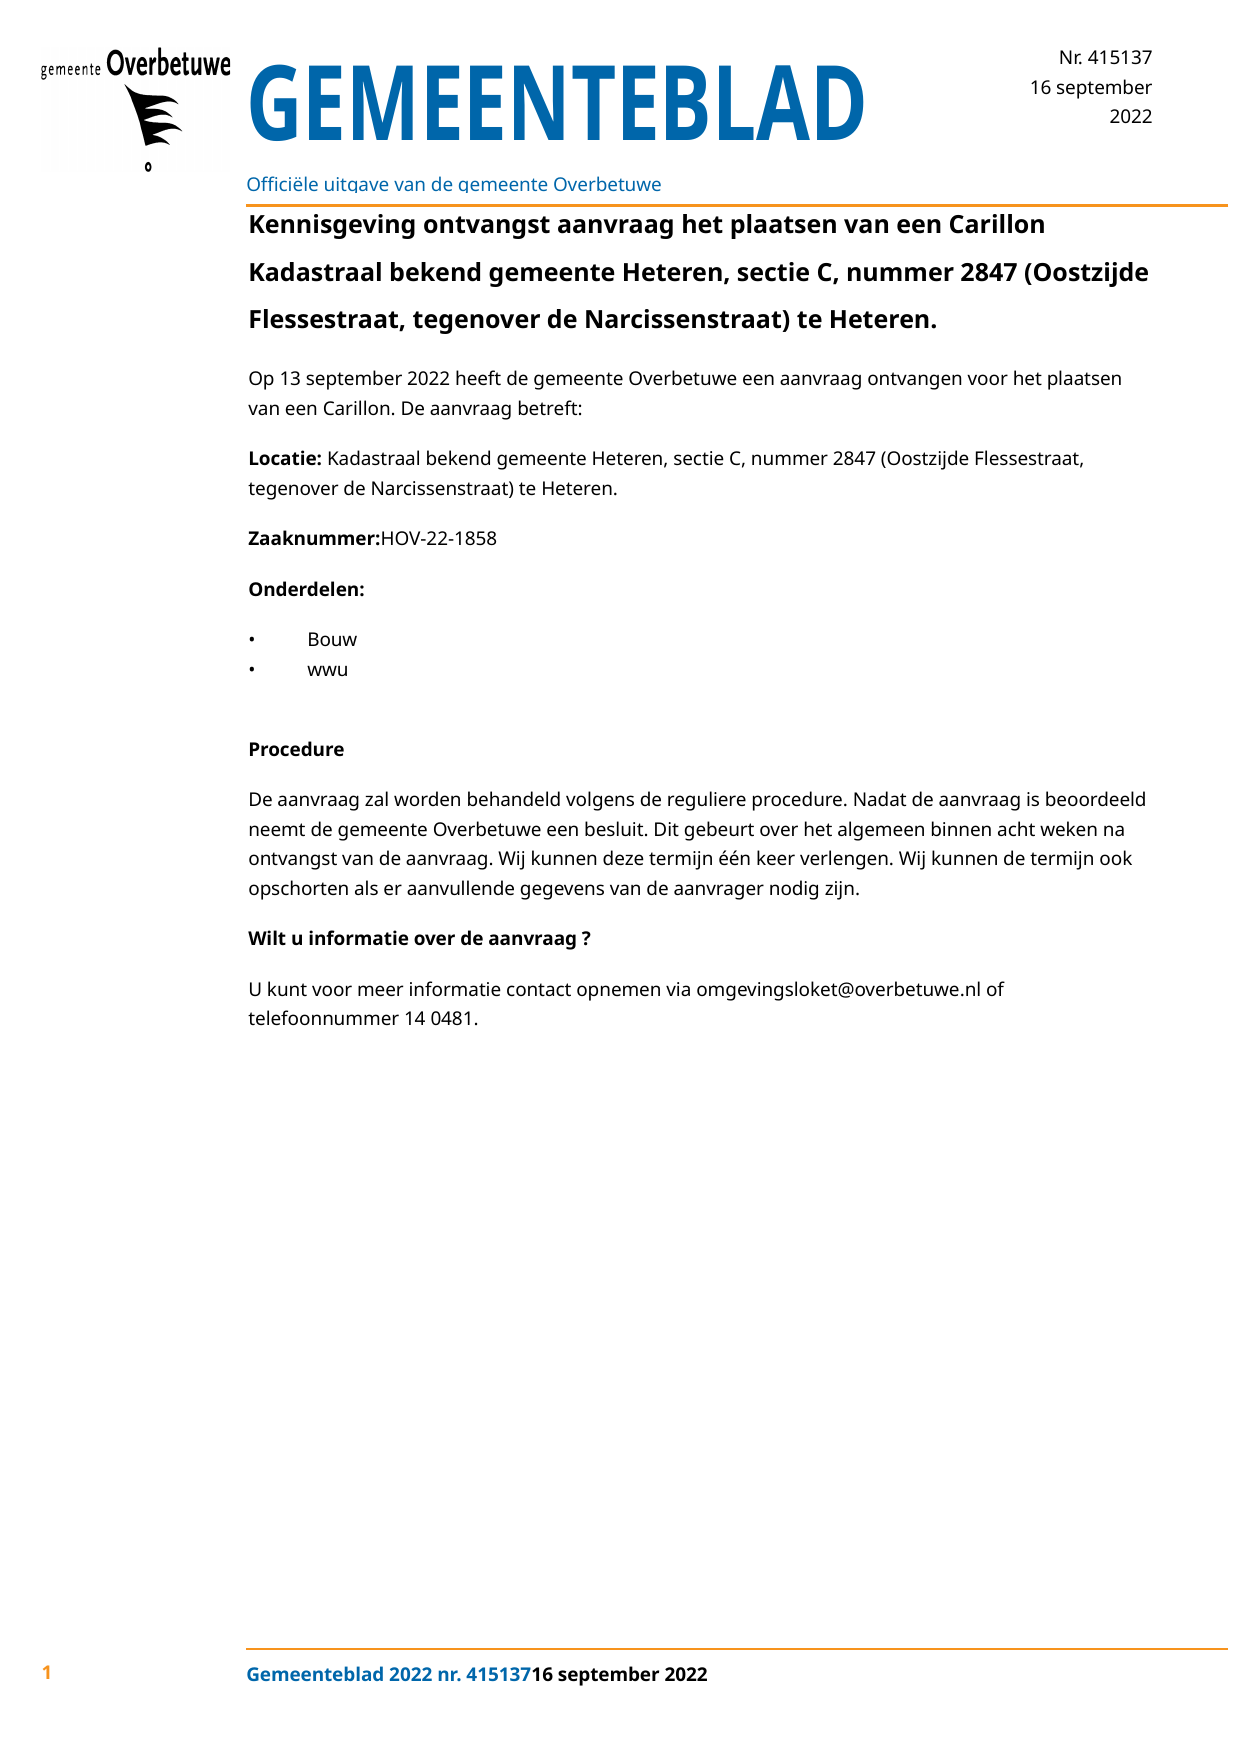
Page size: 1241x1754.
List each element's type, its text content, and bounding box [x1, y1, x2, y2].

text Op 13 september 2022 heeft de gemeente Overbetuwe een aanvraag ontvangen voor het plaatsen van een Carillon. De aanvraag betreft: [248, 366, 1152, 421]
text Zaaknummer:HOV-22-1858 [248, 526, 1152, 551]
text De aanvraag zal worden behandeld volgens de reguliere procedure. Nadat de aanvraag is beoordeeld neemt de gemeente Overbetuwe een besluit. Dit gebeurt over het algemeen binnen acht weken na ontvangst van de aanvraag. Wij kunnen deze termijn één keer verlengen. Wij kunnen de termijn ook opschorten als er aanvullende gegevens van de aanvrager nodig zijn. [248, 786, 1152, 901]
text Onderdelen: [248, 576, 1152, 602]
text Kennisgeving ontvangst aanvraag het plaatsen van een Carillon Kadastraal bekend gemeente Heteren, sectie C, nummer 2847 (Oostzijde Flessestraat, tegenover de Narcissenstraat) te Heteren. [248, 207, 1152, 336]
text Locatie: Kadastraal bekend gemeente Heteren, sectie C, nummer 2847 (Oostzijde Flessestraat, tegenover de Narcissenstraat) te Heteren. [248, 446, 1152, 501]
text Procedure [248, 736, 1152, 762]
text Wilt u informatie over de aanvraag ? [248, 926, 1152, 951]
list wwu [248, 656, 1152, 682]
text U kunt voor meer informatie contact opnemen via omgevingsloket@overbetuwe.nl of telefoonnummer 14 0481. [248, 976, 1152, 1031]
list Bouw [248, 626, 1152, 652]
picture [41, 47, 231, 172]
